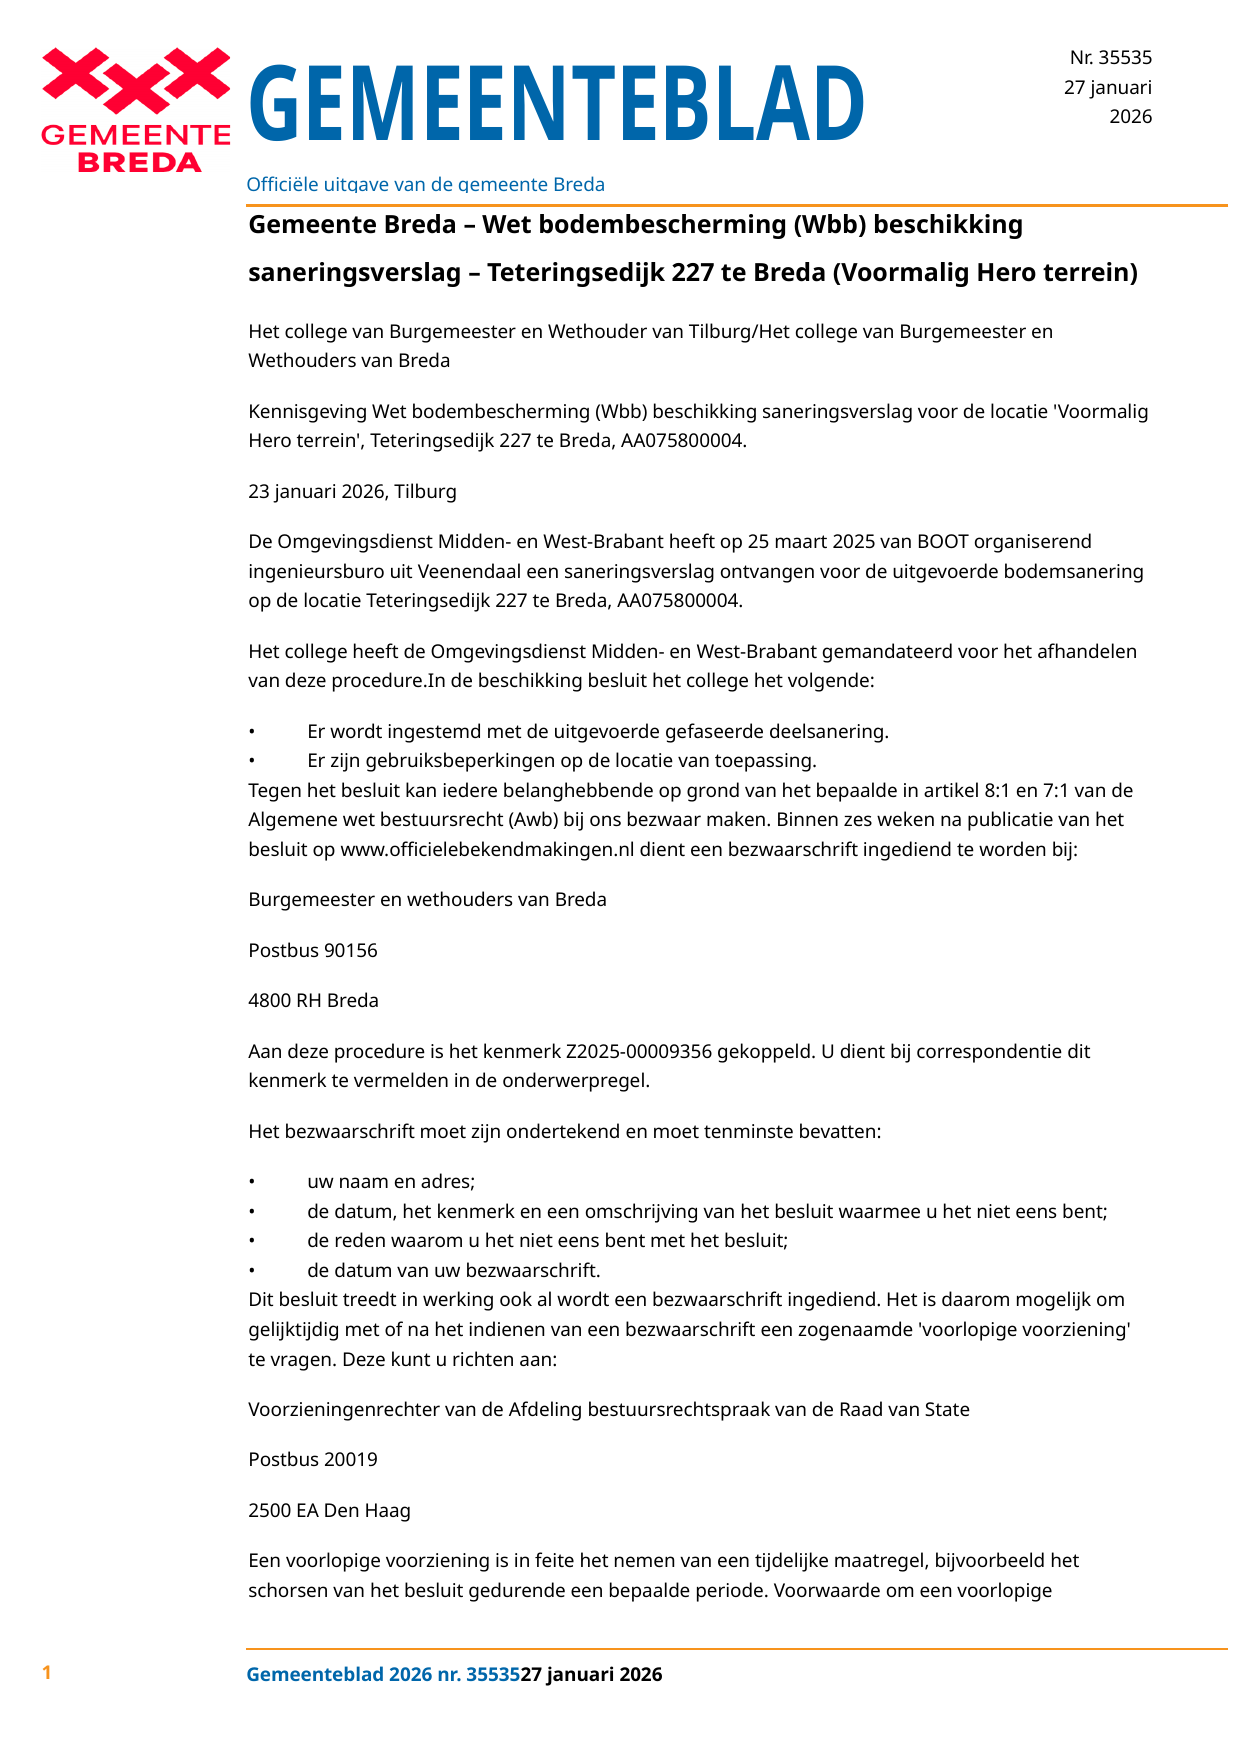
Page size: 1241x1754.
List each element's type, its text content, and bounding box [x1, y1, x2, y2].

list de reden waarom u het niet eens bent met het besluit; [248, 1227, 1152, 1253]
text 4800 RH Breda [248, 987, 1152, 1013]
text Het college heeft de Omgevingsdienst Midden- en West-Brabant gemandateerd voor het afhandelen van deze procedure.In de beschikking besluit het college het volgende: [248, 638, 1152, 693]
text Kennisgeving Wet bodembescherming (Wbb) beschikking saneringsverslag voor de locatie 'Voormalig Hero terrein', Teteringsedijk 227 te Breda, AA075800004. [248, 398, 1152, 453]
text Tegen het besluit kan iedere belanghebbende op grond van het bepaalde in artikel 8:1 en 7:1 van de Algemene wet bestuursrecht (Awb) bij ons bezwaar maken. Binnen zes weken na publicatie van het besluit op www.officielebekendmakingen.nl dient een bezwaarschrift ingediend te worden bij: [248, 777, 1152, 862]
text Het college van Burgemeester en Wethouder van Tilburg/Het college van Burgemeester en Wethouders van Breda [248, 318, 1152, 373]
text Dit besluit treedt in werking ook al wordt een bezwaarschrift ingediend. Het is daarom mogelijk om gelijktijdig met of na het indienen van een bezwaarschrift een zogenaamde 'voorlopige voorziening' te vragen. Deze kunt u richten aan: [248, 1287, 1152, 1372]
text 2500 EA Den Haag [248, 1497, 1152, 1523]
text De Omgevingsdienst Midden- en West-Brabant heeft op 25 maart 2025 van BOOT organiserend ingenieursburo uit Veenendaal een saneringsverslag ontvangen voor de uitgevoerde bodemsanering op de locatie Teteringsedijk 227 te Breda, AA075800004. [248, 528, 1152, 613]
list uw naam en adres; [248, 1168, 1152, 1194]
text Aan deze procedure is het kenmerk Z2025-00009356 gekoppeld. U dient bij correspondentie dit kenmerk te vermelden in de onderwerpregel. [248, 1038, 1152, 1093]
text Het bezwaarschrift moet zijn ondertekend en moet tenminste bevatten: [248, 1118, 1152, 1144]
text Gemeente Breda – Wet bodembescherming (Wbb) beschikking saneringsverslag – Teteringsedijk 227 te Breda (Voormalig Hero terrein) [248, 207, 1152, 288]
picture [41, 47, 231, 172]
list de datum, het kenmerk en een omschrijving van het besluit waarmee u het niet eens bent; [248, 1198, 1152, 1224]
list Er zijn gebruiksbeperkingen op de locatie van toepassing. [248, 747, 1152, 773]
text Postbus 90156 [248, 937, 1152, 963]
text Burgemeester en wethouders van Breda [248, 887, 1152, 912]
text 23 januari 2026, Tilburg [248, 478, 1152, 504]
list Er wordt ingestemd met de uitgevoerde gefaseerde deelsanering. [248, 718, 1152, 744]
text Voorzieningenrechter van de Afdeling bestuursrechtspraak van de Raad van State [248, 1396, 1152, 1422]
text Postbus 20019 [248, 1447, 1152, 1472]
text Een voorlopige voorziening is in feite het nemen van een tijdelijke maatregel, bijvoorbeeld het schorsen van het besluit gedurende een bepaalde periode. Voorwaarde om een voorlopige [248, 1547, 1152, 1603]
list de datum van uw bezwaarschrift. [248, 1257, 1152, 1283]
